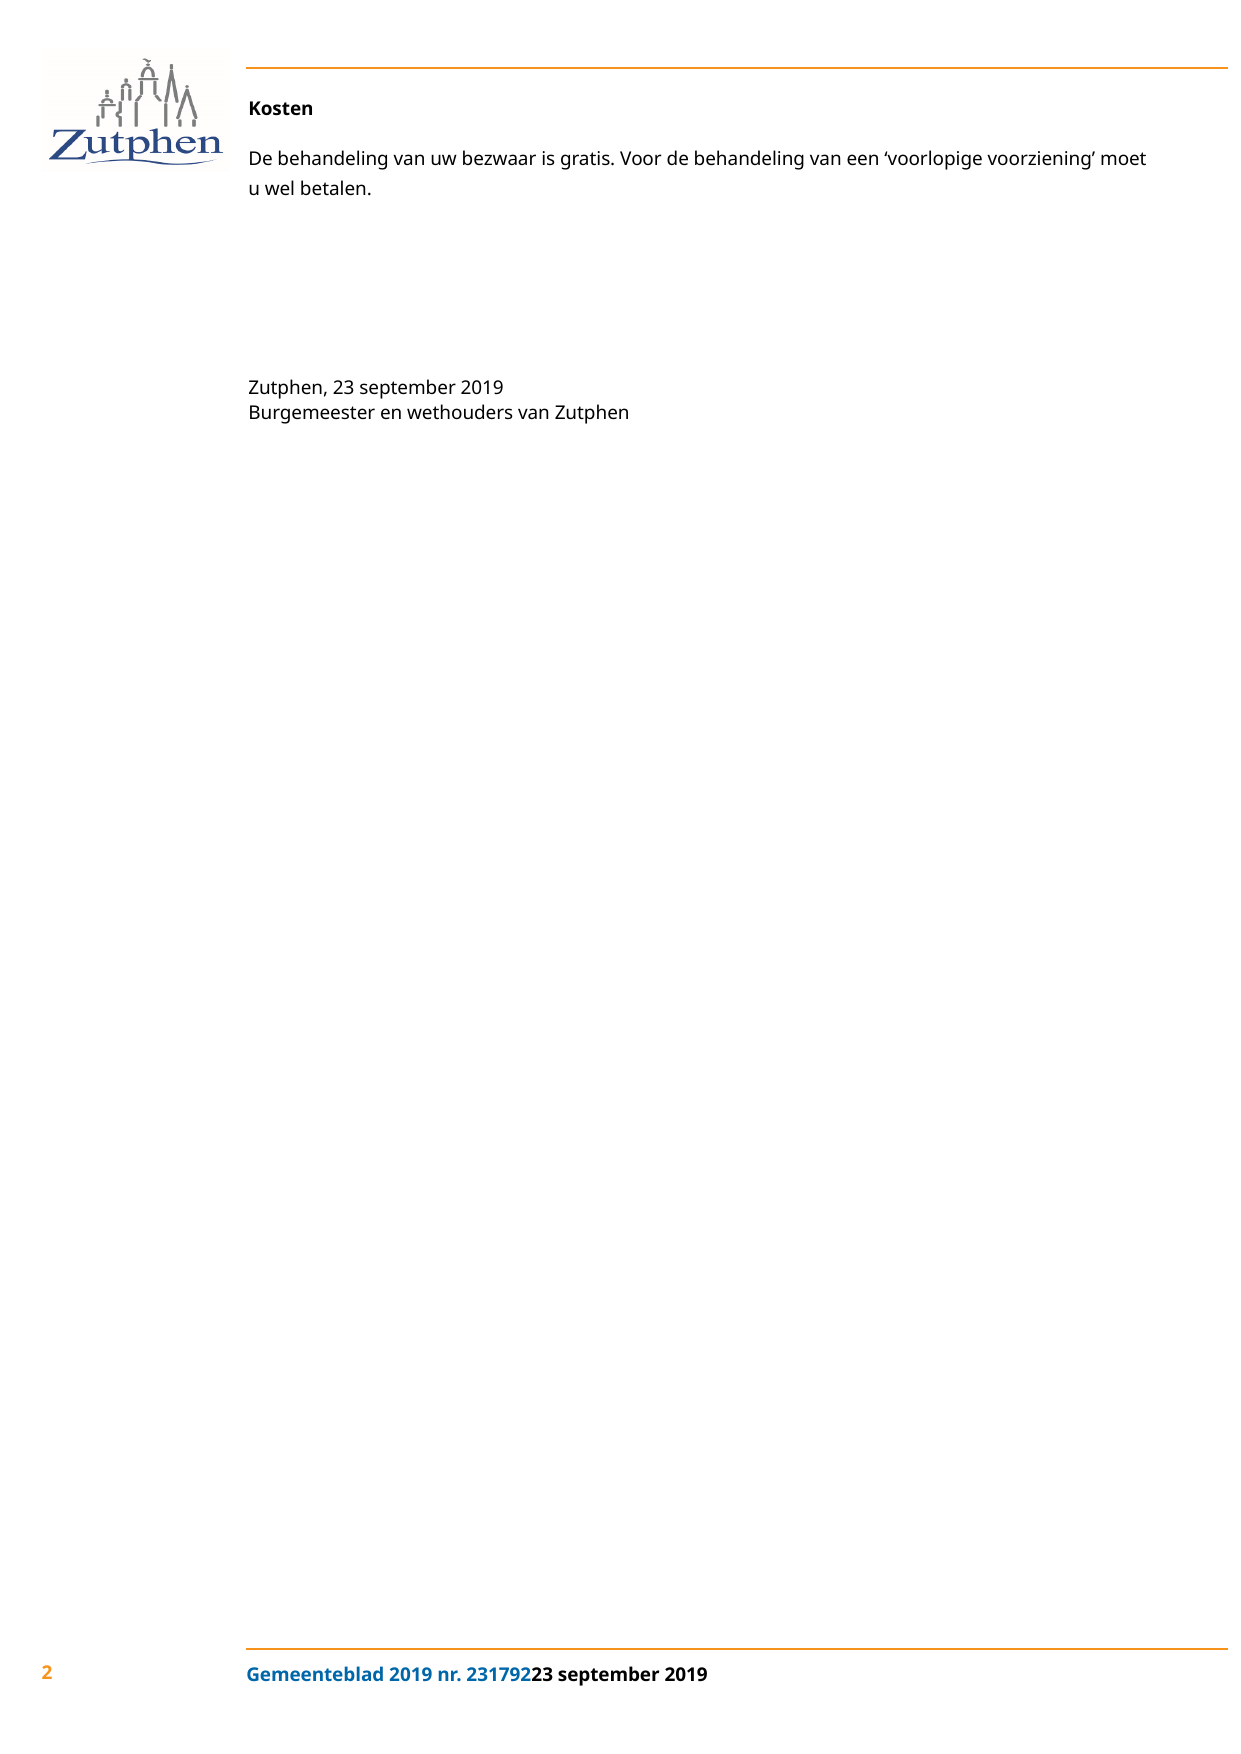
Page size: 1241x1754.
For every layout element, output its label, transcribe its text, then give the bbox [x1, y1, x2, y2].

text Burgemeester en wethouders van Zutphen [248, 399, 1152, 425]
text Kosten [248, 95, 1152, 121]
picture [41, 47, 231, 172]
text Zutphen, 23 september 2019 [248, 374, 1152, 399]
text De behandeling van uw bezwaar is gratis. Voor de behandeling van een ‘voorlopige voorziening’ moet u wel betalen. [248, 145, 1152, 201]
